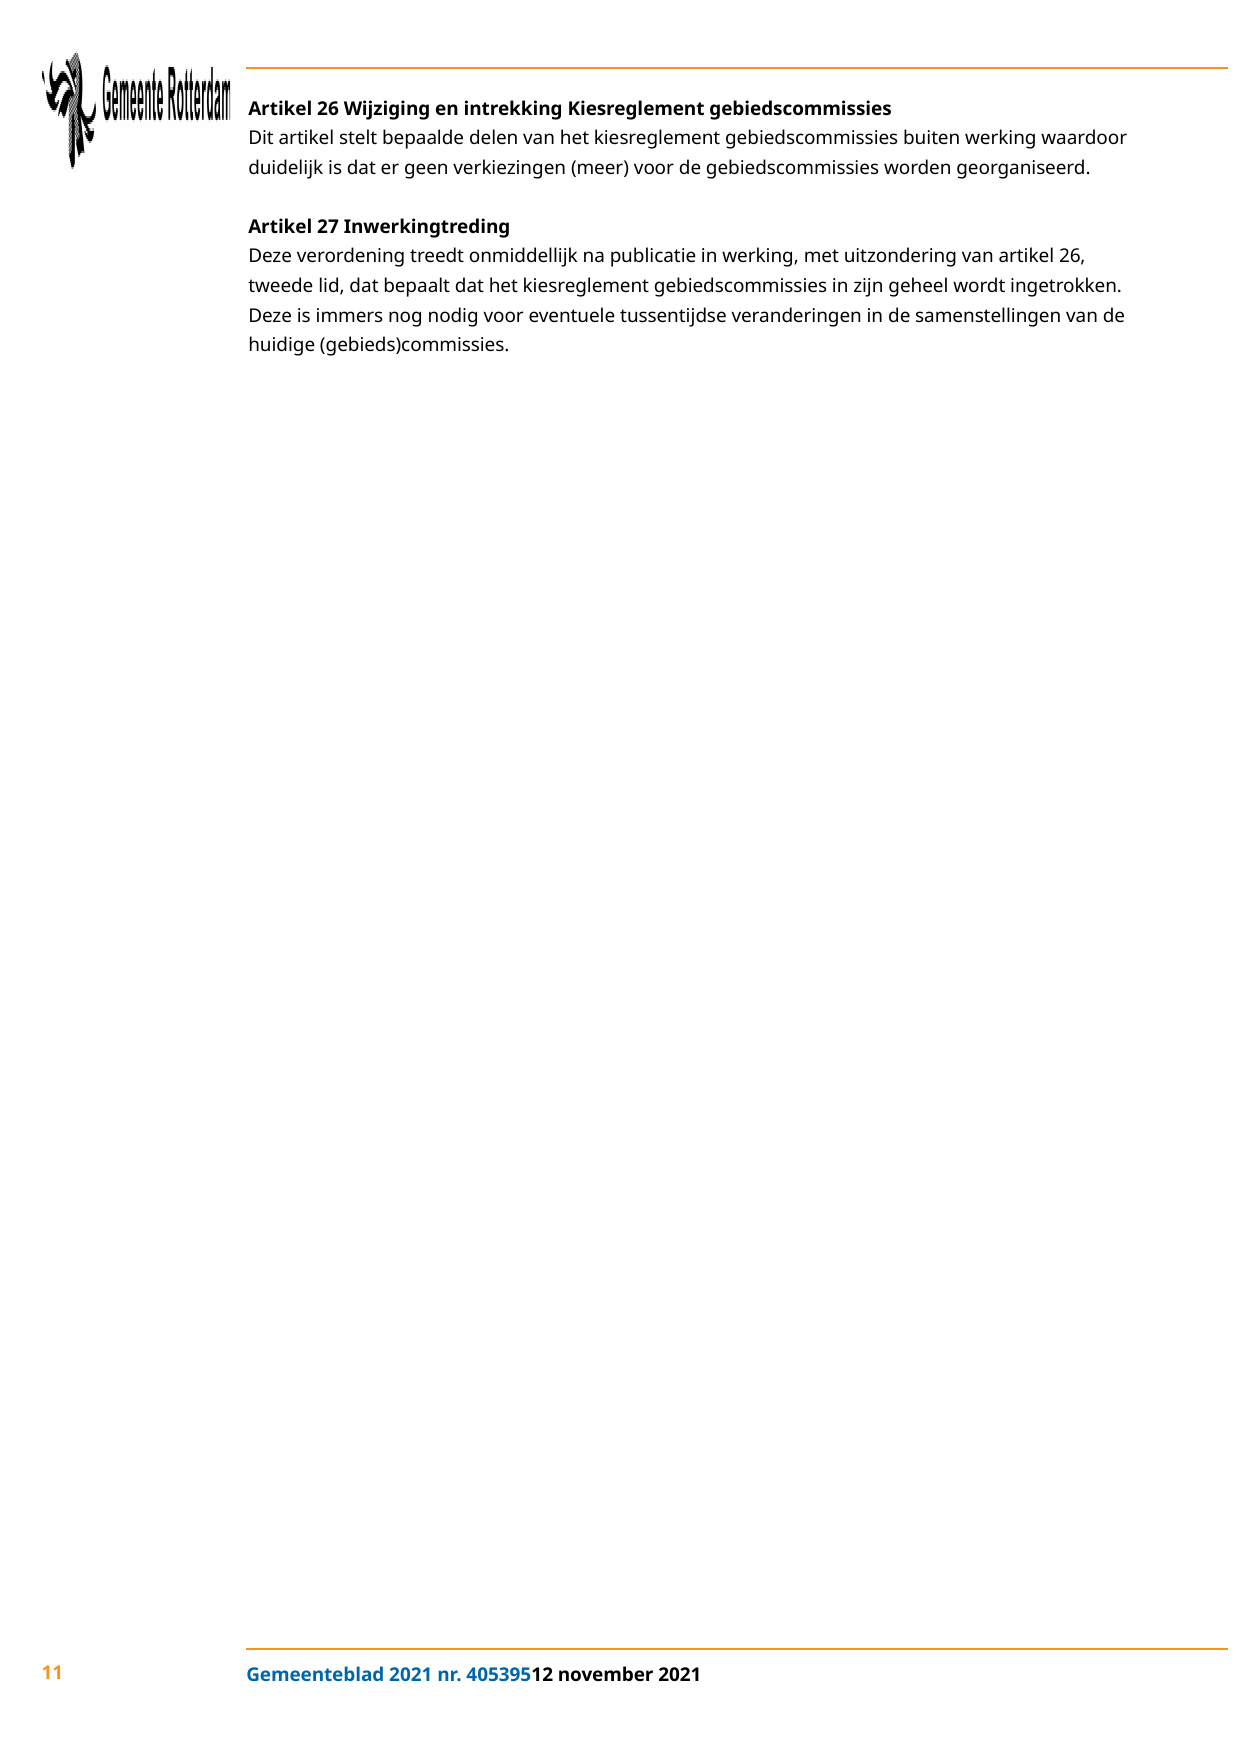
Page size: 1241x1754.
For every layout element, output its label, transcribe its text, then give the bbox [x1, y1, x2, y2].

text Artikel 26 Wijziging en intrekking Kiesreglement gebiedscommissies [248, 95, 1152, 121]
text Artikel 27 Inwerkingtreding [248, 213, 1152, 239]
text Deze verordening treedt onmiddellijk na publicatie in werking, met uitzondering van artikel 26, tweede lid, dat bepaalt dat het kiesreglement gebiedscommissies in zijn geheel wordt ingetrokken. Deze is immers nog nodig voor eventuele tussentijdse veranderingen in de samenstellingen van de huidige (gebieds)commissies. [248, 243, 1152, 357]
text Dit artikel stelt bepaalde delen van het kiesreglement gebiedscommissies buiten werking waardoor duidelijk is dat er geen verkiezingen (meer) voor de gebiedscommissies worden georganiseerd. [248, 124, 1152, 180]
picture [41, 47, 231, 172]
